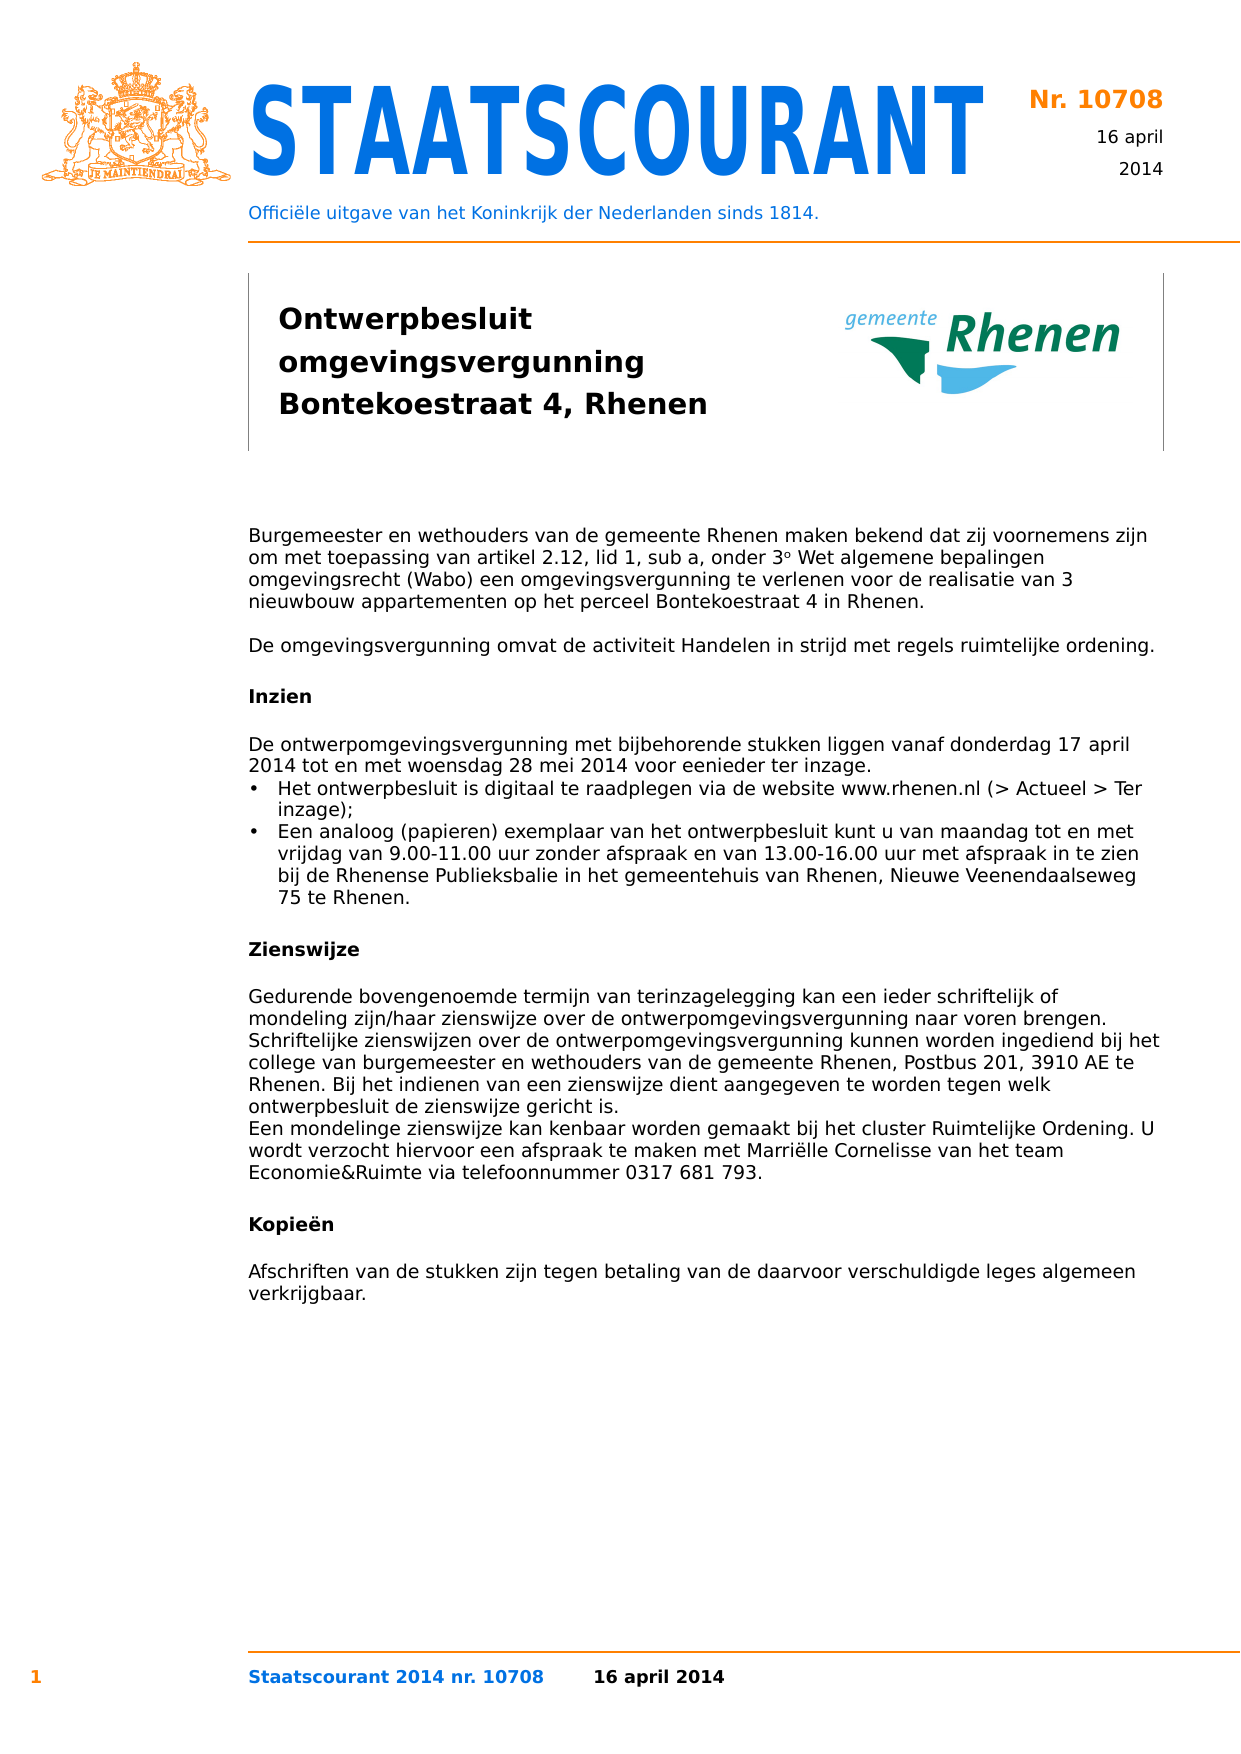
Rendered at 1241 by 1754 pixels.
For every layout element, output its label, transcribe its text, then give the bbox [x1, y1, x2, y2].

text De omgevingsvergunning omvat de activiteit Handelen in strijd met regels ruimtelijke ordening. [248, 634, 1163, 656]
table_header STAATSCOURANT [248, 62, 998, 203]
text • Een analoog (papieren) exemplaar van het ontwerpbesluit kunt u van maandag tot en met vrijdag van 9.00-11.00 uur zonder afspraak en van 13.00-16.00 uur met afspraak in te zien bij de Rhenense Publieksbalie in het gemeentehuis van Rhenen, Nieuwe Veenendaalseweg 75 te Rhenen. [248, 821, 1163, 909]
table_cell Officiële uitgave van het Koninkrijk der Nederlanden sinds 1814. [248, 203, 1240, 241]
table_cell 2014 [998, 153, 1240, 203]
subtitle Kopieën [248, 1214, 1163, 1236]
table_header [25, 62, 248, 241]
text Afschriften van de stukken zijn tegen betaling van de daarvoor verschuldigde leges algemeen verkrijgbaar. [248, 1261, 1163, 1305]
picture [41, 62, 231, 186]
subtitle Zienswijze [248, 939, 1163, 961]
subtitle Ontwerpbesluit omgevingsvergunning Bontekoestraat 4, Rhenen [249, 273, 1163, 451]
table_header Nr. 10708 [998, 62, 1240, 121]
table_cell 16 april [998, 121, 1240, 153]
text De ontwerpomgevingsvergunning met bijbehorende stukken liggen vanaf donderdag 17 april 2014 tot en met woensdag 28 mei 2014 voor eenieder ter inzage. [248, 733, 1163, 777]
subtitle Inzien [248, 686, 1163, 708]
text Een mondelinge zienswijze kan kenbaar worden gemaakt bij het cluster Ruimtelijke Ordening. U wordt verzocht hiervoor een afspraak te maken met Marriëlle Cornelisse van het team Economie&Ruimte via telefoonnummer 0317 681 793. [248, 1118, 1163, 1184]
picture [838, 302, 1134, 403]
text Gedurende bovengenoemde termijn van terinzagelegging kan een ieder schriftelijk of mondeling zijn/haar zienswijze over de ontwerpomgevingsvergunning naar voren brengen. Schriftelijke zienswijzen over de ontwerpomgevingsvergunning kunnen worden ingediend bij het college van burgemeester en wethouders van de gemeente Rhenen, Postbus 201, 3910 AE te Rhenen. Bij het indienen van een zienswijze dient aangegeven te worden tegen welk ontwerpbesluit de zienswijze gericht is. [248, 986, 1163, 1118]
text Burgemeester en wethouders van de gemeente Rhenen maken bekend dat zij voornemens zijn om met toepassing van artikel 2.12, lid 1, sub a, onder 3ᵒ Wet algemene bepalingen omgevingsrecht (Wabo) een omgevingsvergunning te verlenen voor de realisatie van 3 nieuwbouw appartementen op het perceel Bontekoestraat 4 in Rhenen. [248, 525, 1163, 613]
text • Het ontwerpbesluit is digitaal te raadplegen via de website www.rhenen.nl (> Actueel > Ter inzage); [248, 777, 1163, 821]
